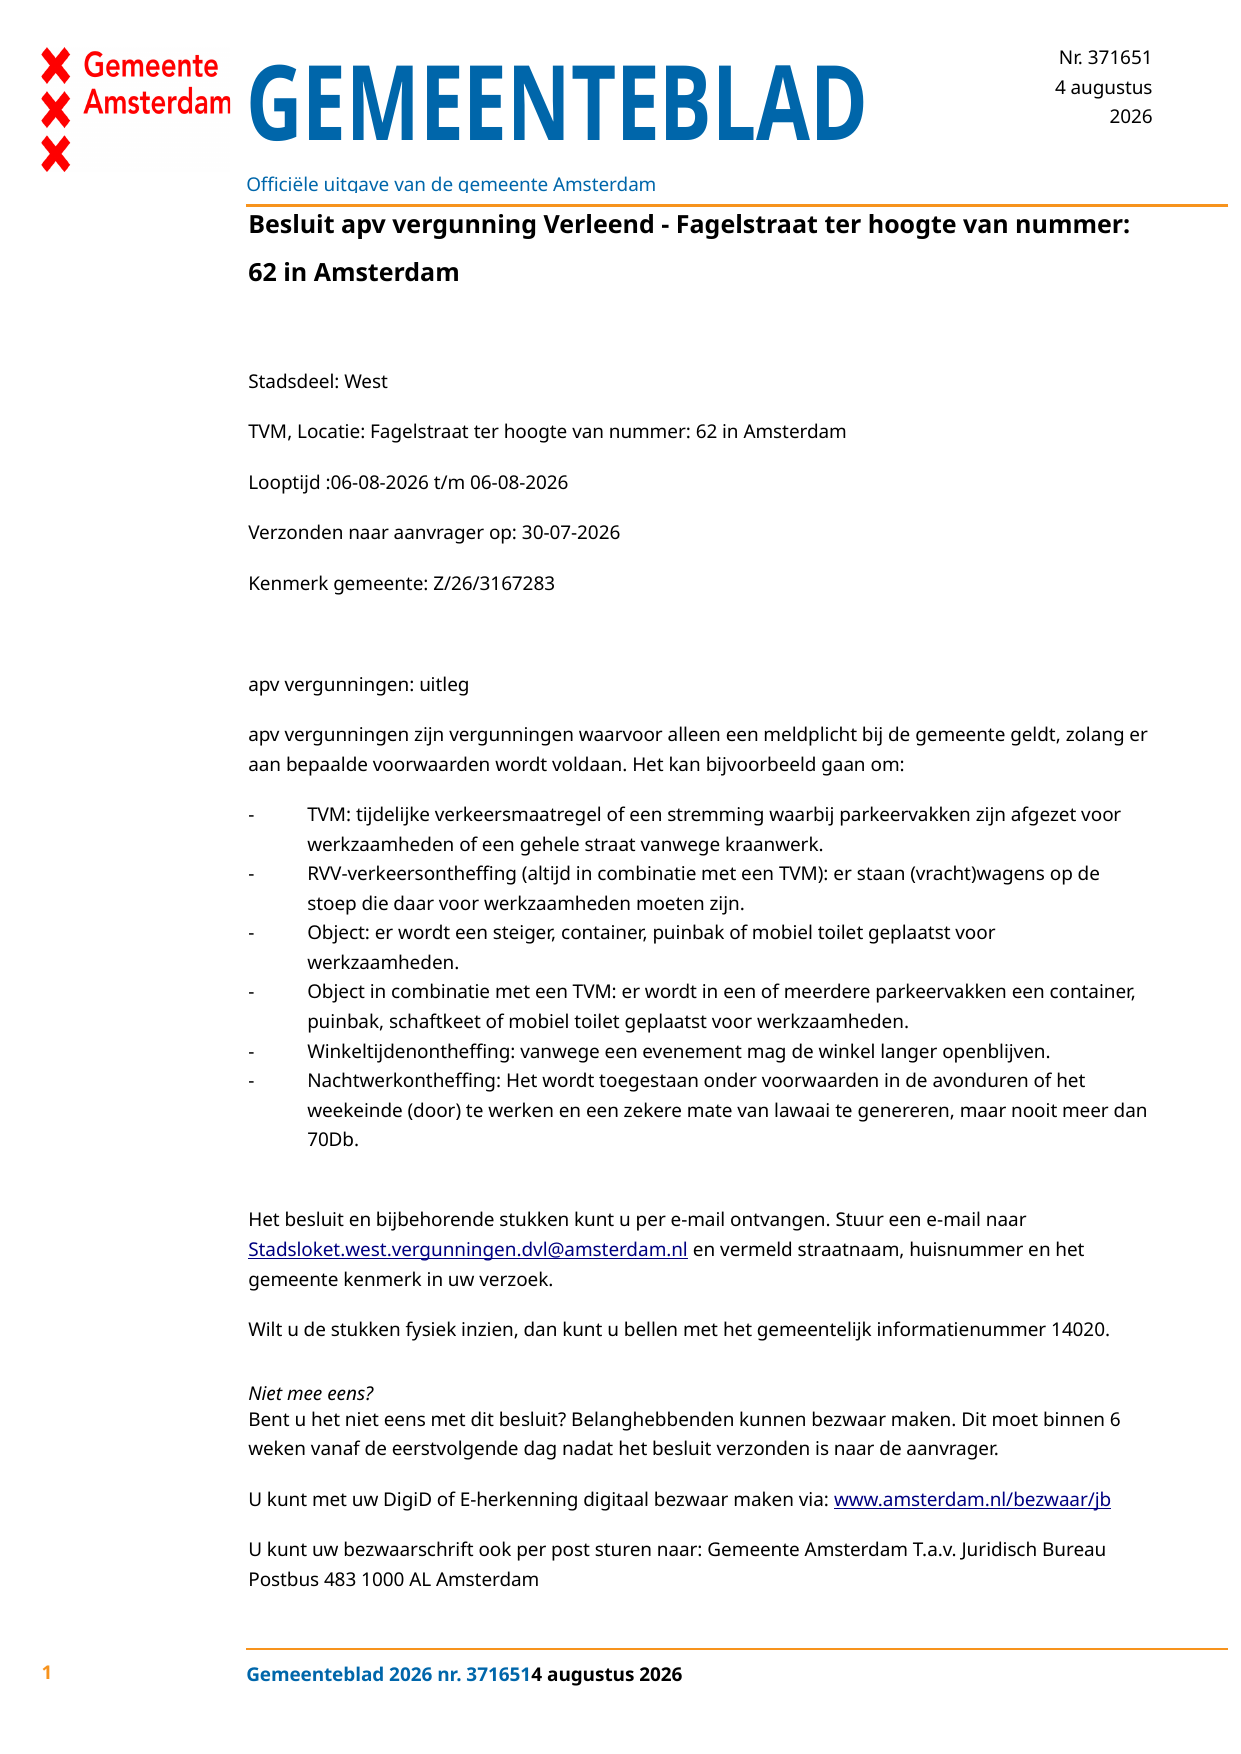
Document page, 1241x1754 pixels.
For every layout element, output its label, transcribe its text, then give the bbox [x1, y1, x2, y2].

text Bent u het niet eens met dit besluit? Belanghebbenden kunnen bezwaar maken. Dit moet binnen 6 weken vanaf de eerstvolgende dag nadat het besluit verzonden is naar de aanvrager. [248, 1406, 1152, 1461]
text Het besluit en bijbehorende stukken kunt u per e-mail ontvangen. Stuur een e-mail naar Stadsloket.west.vergunningen.dvl@amsterdam.nl en vermeld straatnaam, huisnummer en het gemeente kenmerk in uw verzoek. [248, 1207, 1152, 1292]
text Besluit apv vergunning Verleend - Fagelstraat ter hoogte van nummer: 62 in Amsterdam [248, 207, 1152, 288]
text Niet mee eens? [248, 1380, 1152, 1406]
text TVM, Locatie: Fagelstraat ter hoogte van nummer: 62 in Amsterdam [248, 419, 1152, 444]
list TVM: tijdelijke verkeersmaatregel of een stremming waarbij parkeervakken zijn afgezet voor werkzaamheden of een gehele straat vanwege kraanwerk. [248, 801, 1152, 857]
text Stadsdeel: West [248, 368, 1152, 394]
text U kunt met uw DigiD of E-herkenning digitaal bezwaar maken via: www.amsterdam.nl/bezwaar/jb [248, 1486, 1152, 1512]
list Object in combinatie met een TVM: er wordt in een of meerdere parkeervakken een container, puinbak, schaftkeet of mobiel toilet geplaatst voor werkzaamheden. [248, 979, 1152, 1034]
text apv vergunningen zijn vergunningen waarvoor alleen een meldplicht bij de gemeente geldt, zolang er aan bepaalde voorwaarden wordt voldaan. Het kan bijvoorbeeld gaan om: [248, 721, 1152, 777]
text apv vergunningen: uitleg [248, 671, 1152, 697]
text Kenmerk gemeente: Z/26/3167283 [248, 570, 1152, 596]
list Object: er wordt een steiger, container, puinbak of mobiel toilet geplaatst voor werkzaamheden. [248, 919, 1152, 975]
text Verzonden naar aanvrager op: 30-07-2026 [248, 519, 1152, 545]
text U kunt uw bezwaarschrift ook per post sturen naar: Gemeente Amsterdam T.a.v. Juridisch Bureau Postbus 483 1000 AL Amsterdam [248, 1536, 1152, 1592]
list Nachtwerkontheffing: Het wordt toegestaan onder voorwaarden in de avonduren of het weekeinde (door) te werken en een zekere mate van lawaai te genereren, maar nooit meer dan 70Db. [248, 1067, 1152, 1152]
text Looptijd :06-08-2026 t/m 06-08-2026 [248, 469, 1152, 495]
text Wilt u de stukken fysiek inzien, dan kunt u bellen met het gemeentelijk informatienummer 14020. [248, 1316, 1152, 1342]
list RVV-verkeersontheffing (altijd in combinatie met een TVM): er staan (vracht)wagens op de stoep die daar voor werkzaamheden moeten zijn. [248, 860, 1152, 916]
picture [41, 47, 231, 172]
list Winkeltijdenontheffing: vanwege een evenement mag de winkel langer openblijven. [248, 1038, 1152, 1064]
